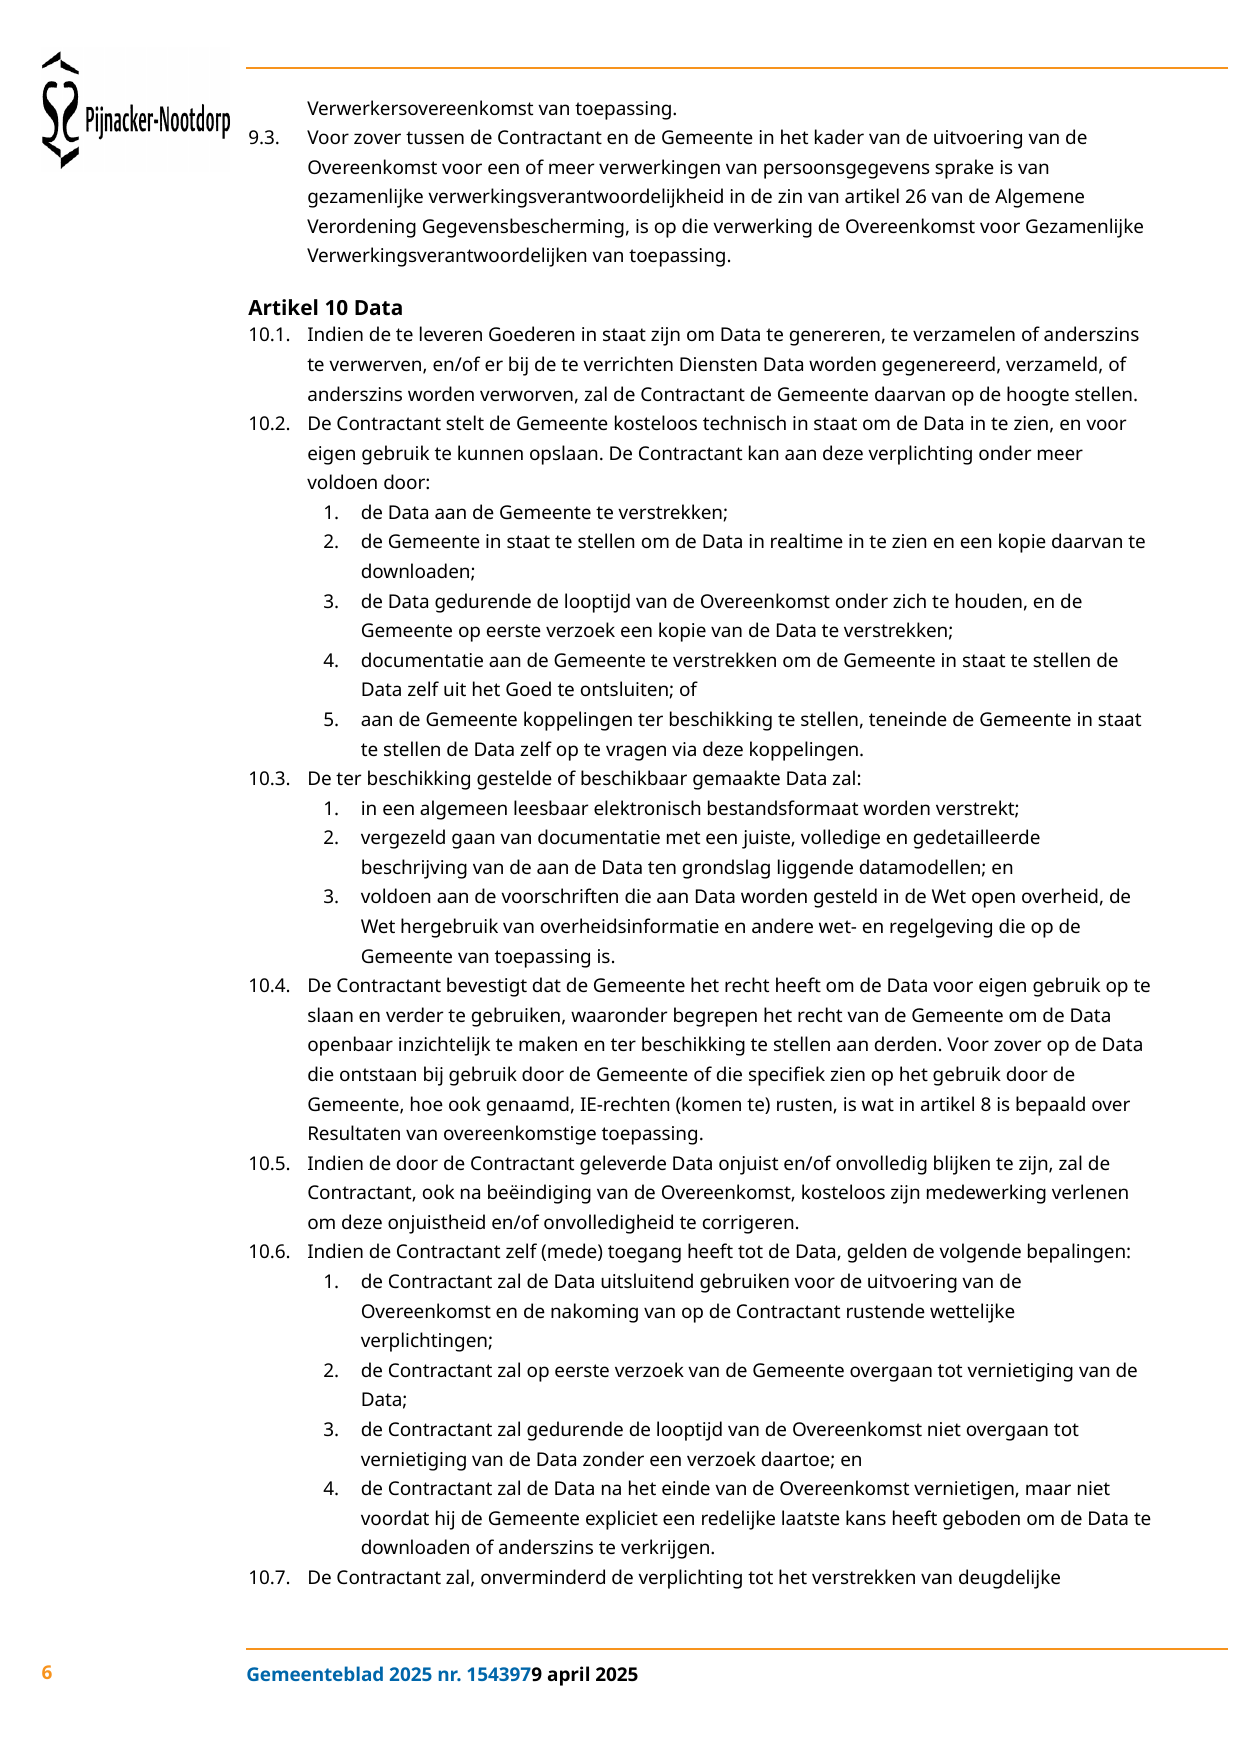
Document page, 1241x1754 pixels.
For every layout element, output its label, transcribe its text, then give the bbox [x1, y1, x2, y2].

picture [41, 47, 231, 172]
list vergezeld gaan van documentatie met een juiste, volledige en gedetailleerde beschrijving van de aan de Data ten grondslag liggende datamodellen; en [323, 824, 1152, 880]
list aan de Gemeente koppelingen ter beschikking te stellen, teneinde de Gemeente in staat te stellen de Data zelf op te vragen via deze koppelingen. [323, 706, 1152, 761]
list De Contractant stelt de Gemeente kosteloos technisch in staat om de Data in te zien, en voor eigen gebruik te kunnen opslaan. De Contractant kan aan deze verplichting onder meer voldoen door: [248, 410, 1152, 495]
list de Contractant zal gedurende de looptijd van de Overeenkomst niet overgaan tot vernietiging van de Data zonder een verzoek daartoe; en [323, 1416, 1152, 1471]
list De Contractant zal, onverminderd de verplichting tot het verstrekken van deugdelijke [248, 1564, 1152, 1590]
list in een algemeen leesbaar elektronisch bestandsformaat worden verstrekt; [323, 795, 1152, 821]
list voldoen aan de voorschriften die aan Data worden gesteld in de Wet open overheid, de Wet hergebruik van overheidsinformatie en andere wet- en regelgeving die op de Gemeente van toepassing is. [323, 884, 1152, 968]
list Voor zover tussen de Contractant en de Gemeente in het kader van de uitvoering van de Overeenkomst voor een of meer verwerkingen van persoonsgegevens sprake is van gezamenlijke verwerkingsverantwoordelijkheid in de zin van artikel 26 van de Algemene Verordening Gegevensbescherming, is op die verwerking de Overeenkomst voor Gezamenlijke Verwerkingsverantwoordelijken van toepassing. [248, 124, 1152, 268]
list de Data gedurende de looptijd van de Overeenkomst onder zich te houden, en de Gemeente op eerste verzoek een kopie van de Data te verstrekken; [323, 588, 1152, 643]
list de Gemeente in staat te stellen om de Data in realtime in te zien en een kopie daarvan te downloaden; [323, 529, 1152, 584]
list De ter beschikking gestelde of beschikbaar gemaakte Data zal: [248, 765, 1152, 791]
list Indien de door de Contractant geleverde Data onjuist en/of onvolledig blijken te zijn, zal de Contractant, ook na beëindiging van de Overeenkomst, kosteloos zijn medewerking verlenen om deze onjuistheid en/of onvolledigheid te corrigeren. [248, 1150, 1152, 1235]
list de Contractant zal de Data uitsluitend gebruiken voor de uitvoering van de Overeenkomst en de nakoming van op de Contractant rustende wettelijke verplichtingen; [323, 1268, 1152, 1353]
list de Contractant zal op eerste verzoek van de Gemeente overgaan tot vernietiging van de Data; [323, 1357, 1152, 1412]
list documentatie aan de Gemeente te verstrekken om de Gemeente in staat te stellen de Data zelf uit het Goed te ontsluiten; of [323, 647, 1152, 702]
list Indien de te leveren Goederen in staat zijn om Data te genereren, te verzamelen of anderszins te verwerven, en/of er bij de te verrichten Diensten Data worden gegenereerd, verzameld, of anderszins worden verworven, zal de Contractant de Gemeente daarvan op de hoogte stellen. [248, 322, 1152, 406]
list de Data aan de Gemeente te verstrekken; [323, 499, 1152, 525]
list Verwerkersovereenkomst van toepassing. [248, 95, 1152, 121]
list Indien de Contractant zelf (mede) toegang heeft tot de Data, gelden de volgende bepalingen: [248, 1239, 1152, 1264]
list De Contractant bevestigt dat de Gemeente het recht heeft om de Data voor eigen gebruik op te slaan en verder te gebruiken, waaronder begrepen het recht van de Gemeente om de Data openbaar inzichtelijk te maken en ter beschikking te stellen aan derden. Voor zover op de Data die ontstaan bij gebruik door de Gemeente of die specifiek zien op het gebruik door de Gemeente, hoe ook genaamd, IE-rechten (komen te) rusten, is wat in artikel 8 is bepaald over Resultaten van overeenkomstige toepassing. [248, 972, 1152, 1146]
list de Contractant zal de Data na het einde van de Overeenkomst vernietigen, maar niet voordat hij de Gemeente expliciet een redelijke laatste kans heeft geboden om de Data te downloaden of anderszins te verkrijgen. [323, 1475, 1152, 1560]
text Artikel 10 Data [248, 293, 1152, 322]
